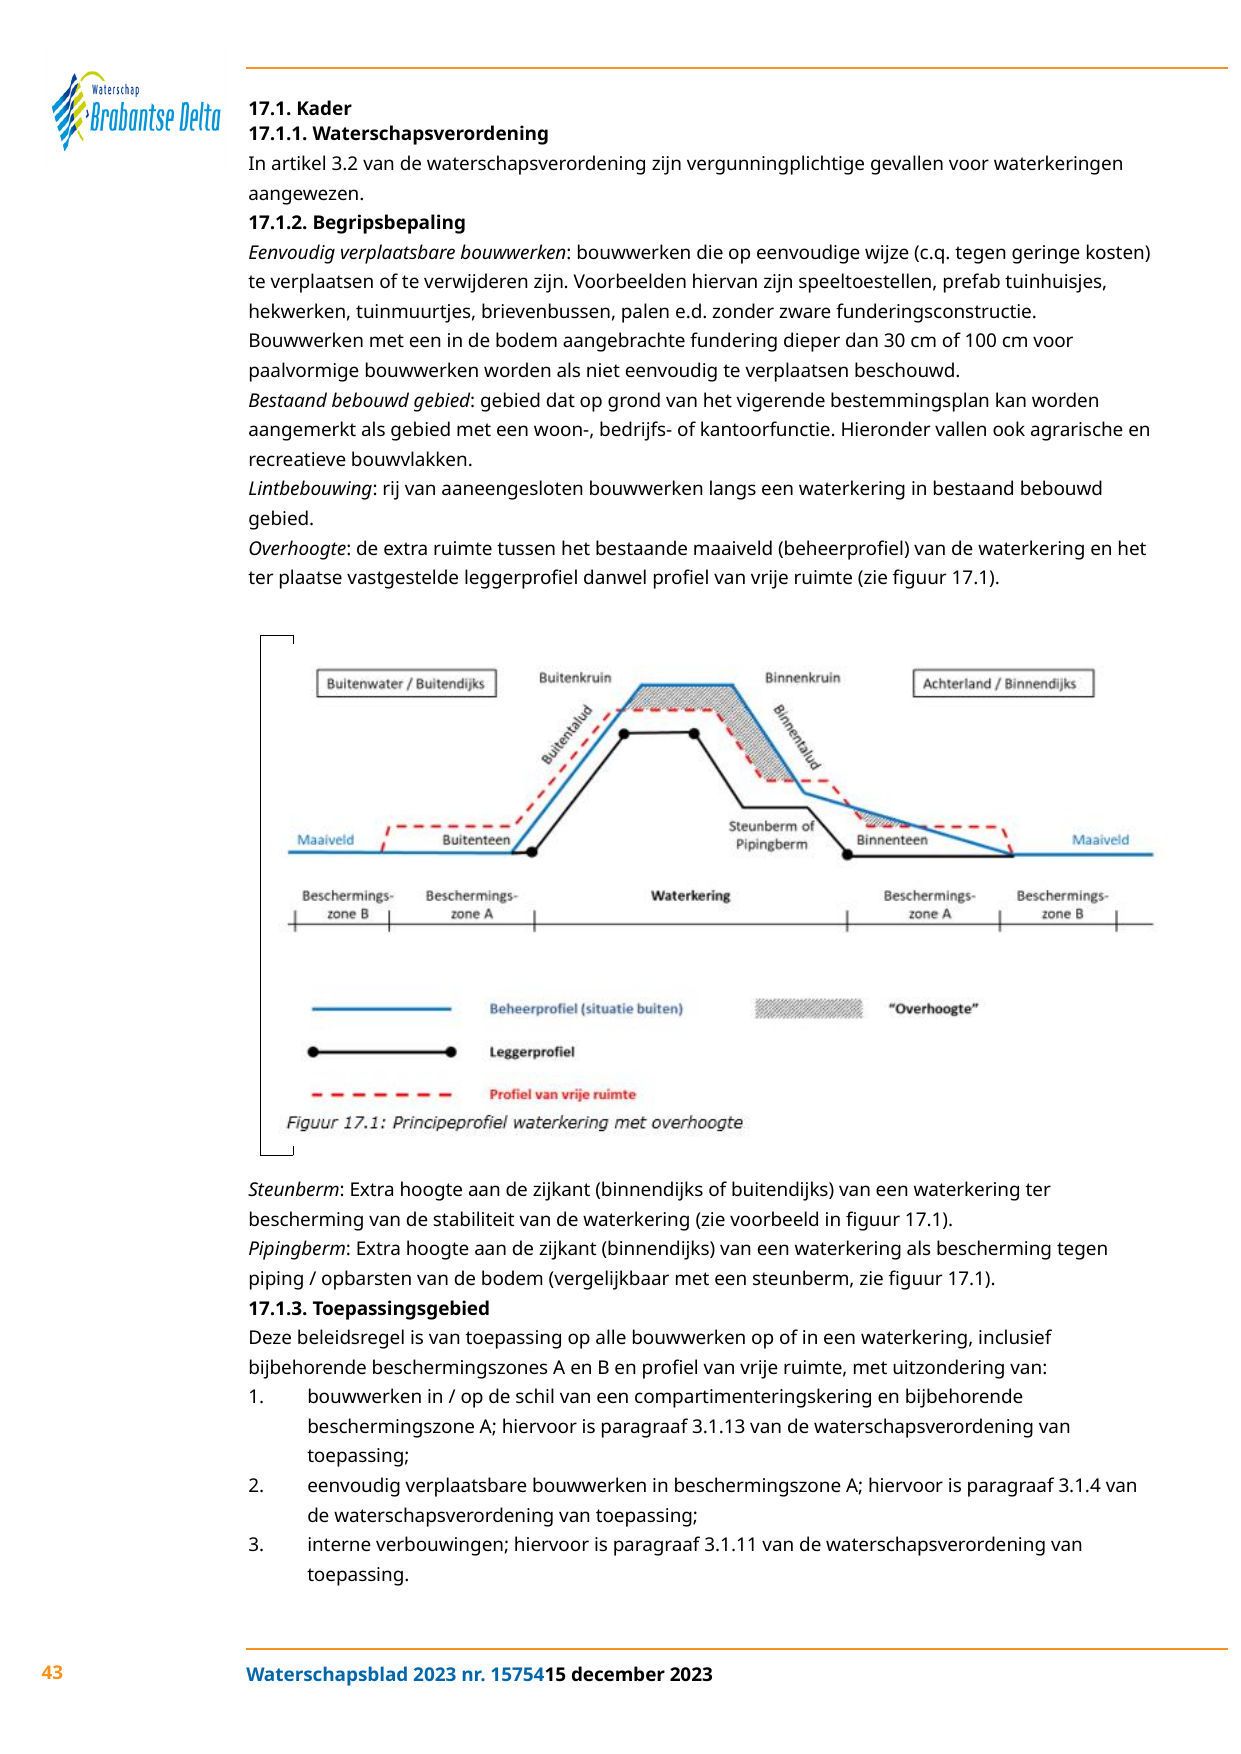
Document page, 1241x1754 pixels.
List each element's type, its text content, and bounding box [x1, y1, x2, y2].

text Bouwwerken met een in de bodem aangebrachte fundering dieper dan 30 cm of 100 cm voor paalvormige bouwwerken worden als niet eenvoudig te verplaatsen beschouwd. [248, 328, 1152, 383]
list interne verbouwingen; hiervoor is paragraaf 3.1.11 van de waterschapsverordening van toepassing. [248, 1531, 1152, 1587]
text 17.1.1. Waterschapsverordening [248, 121, 1152, 146]
text Pipingberm: Extra hoogte aan de zijkant (binnendijks) van een waterkering als bescherming tegen piping / opbarsten van de bodem (vergelijkbaar met een steunberm, zie figuur 17.1). [248, 1236, 1152, 1291]
text Overhoogte: de extra ruimte tussen het bestaande maaiveld (beheerprofiel) van de waterkering en het ter plaatse vastgestelde leggerprofiel danwel profiel van vrije ruimte (zie figuur 17.1). [248, 535, 1152, 590]
list eenvoudig verplaatsbare bouwwerken in beschermingszone A; hiervoor is paragraaf 3.1.4 van de waterschapsverordening van toepassing; [248, 1472, 1152, 1527]
picture [41, 47, 231, 172]
text 17.1.3. Toepassingsgebied [248, 1295, 1152, 1320]
text In artikel 3.2 van de waterschapsverordening zijn vergunningplichtige gevallen voor waterkeringen aangewezen. [248, 150, 1152, 205]
text Eenvoudig verplaatsbare bouwwerken: bouwwerken die op eenvoudige wijze (c.q. tegen geringe kosten) te verplaatsen of te verwijderen zijn. Voorbeelden hiervan zijn speeltoestellen, prefab tuinhuisjes, hekwerken, tuinmuurtjes, brievenbussen, palen e.d. zonder zware funderingsconstructie. [248, 239, 1152, 324]
text 17.1. Kader [248, 95, 1152, 121]
text Steunberm: Extra hoogte aan de zijkant (binnendijks of buitendijks) van een waterkering ter bescherming van de stabiliteit van de waterkering (zie voorbeeld in figuur 17.1). [248, 1176, 1152, 1232]
picture [268, 644, 1173, 1146]
text 17.1.2. Begripsbepaling [248, 209, 1152, 235]
text Deze beleidsregel is van toepassing op alle bouwwerken op of in een waterkering, inclusief bijbehorende beschermingszones A en B en profiel van vrije ruimte, met uitzondering van: [248, 1324, 1152, 1379]
text Bestaand bebouwd gebied: gebied dat op grond van het vigerende bestemmingsplan kan worden aangemerkt als gebied met een woon-, bedrijfs- of kantoorfunctie. Hieronder vallen ook agrarische en recreatieve bouwvlakken. [248, 387, 1152, 472]
list bouwwerken in / op de schil van een compartimenteringskering en bijbehorende beschermingszone A; hiervoor is paragraaf 3.1.13 van de waterschapsverordening van toepassing; [248, 1383, 1152, 1468]
text Lintbebouwing: rij van aaneengesloten bouwwerken langs een waterkering in bestaand bebouwd gebied. [248, 476, 1152, 531]
